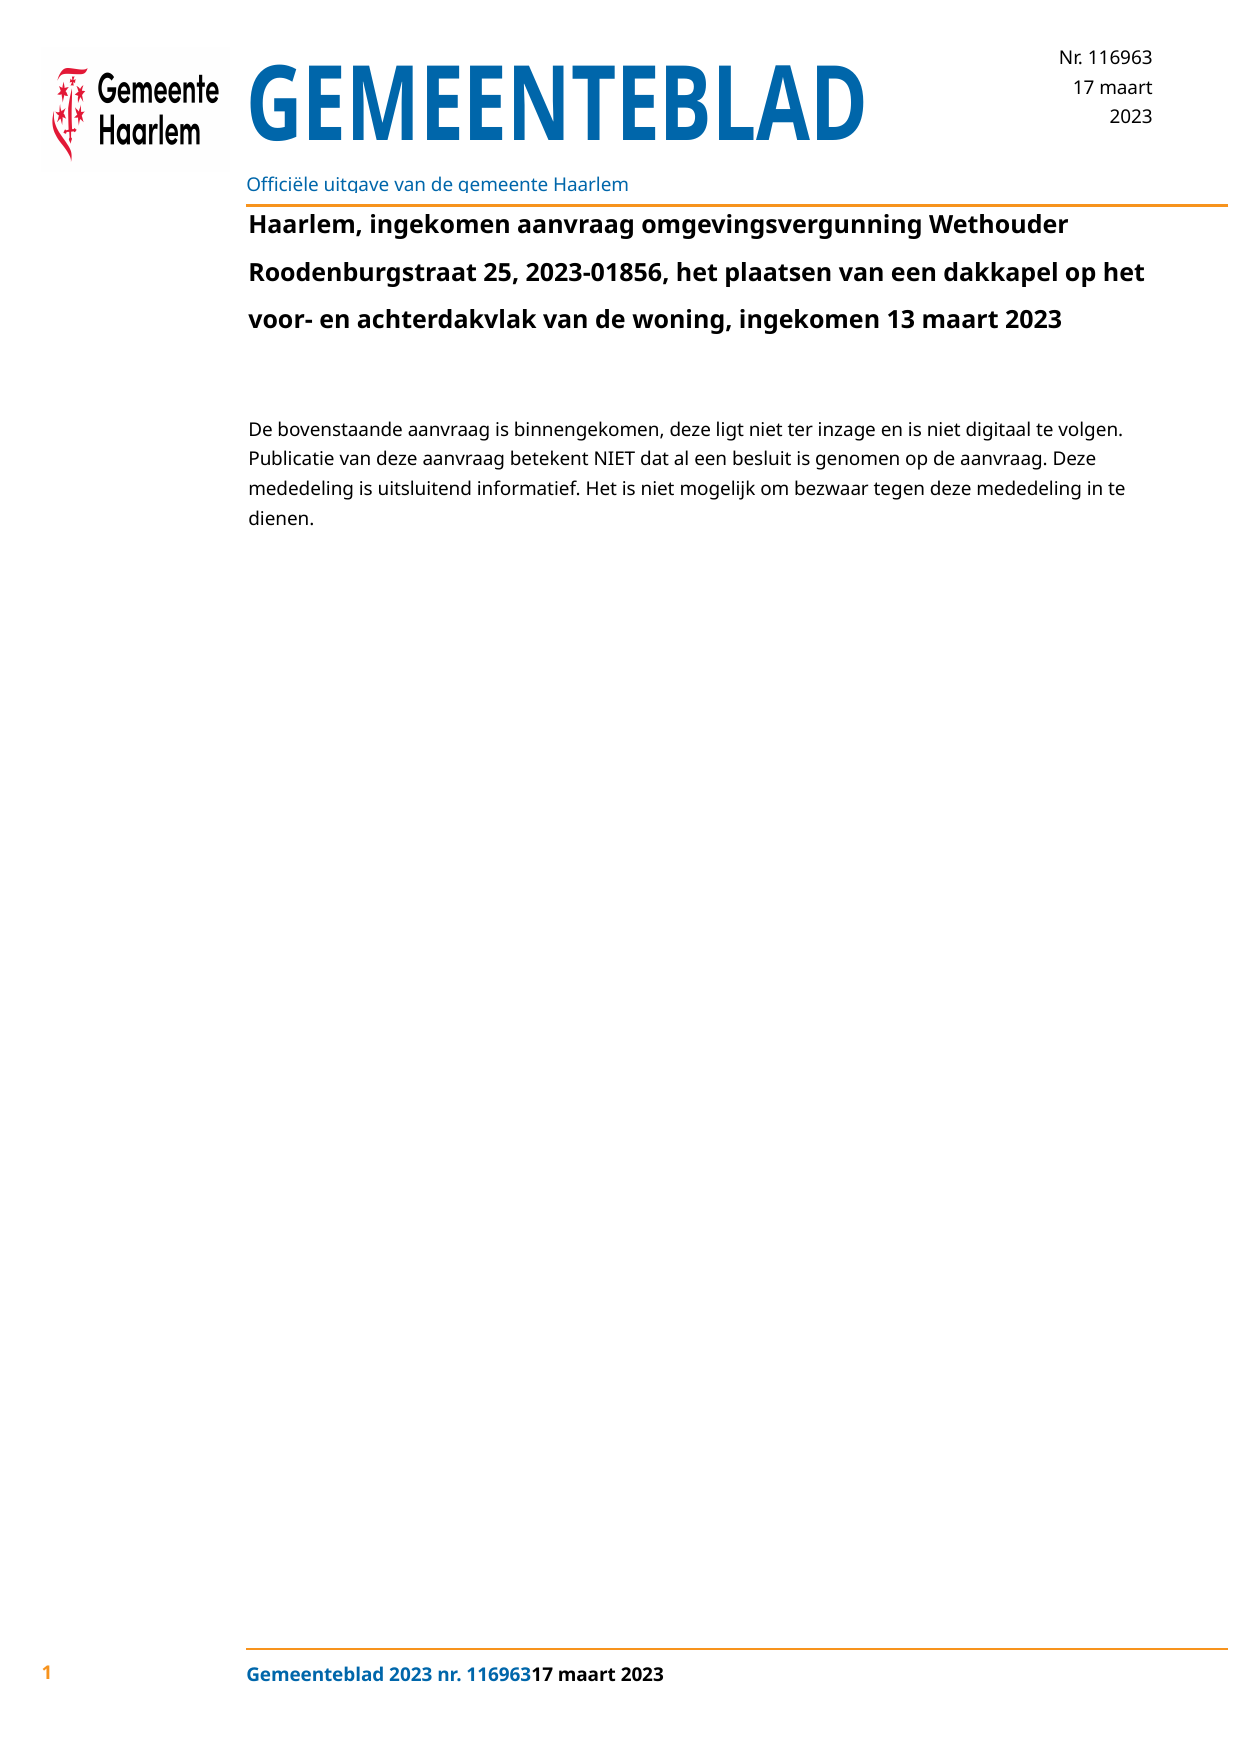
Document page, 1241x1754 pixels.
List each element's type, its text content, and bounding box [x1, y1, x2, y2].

text Haarlem, ingekomen aanvraag omgevingsvergunning Wethouder Roodenburgstraat 25, 2023-01856, het plaatsen van een dakkapel op het voor- en achterdakvlak van de woning, ingekomen 13 maart 2023 [248, 207, 1152, 336]
picture [41, 47, 231, 172]
text De bovenstaande aanvraag is binnengekomen, deze ligt niet ter inzage en is niet digitaal te volgen. Publicatie van deze aanvraag betekent NIET dat al een besluit is genomen op de aanvraag. Deze mededeling is uitsluitend informatief. Het is niet mogelijk om bezwaar tegen deze mededeling in te dienen. [248, 416, 1152, 530]
